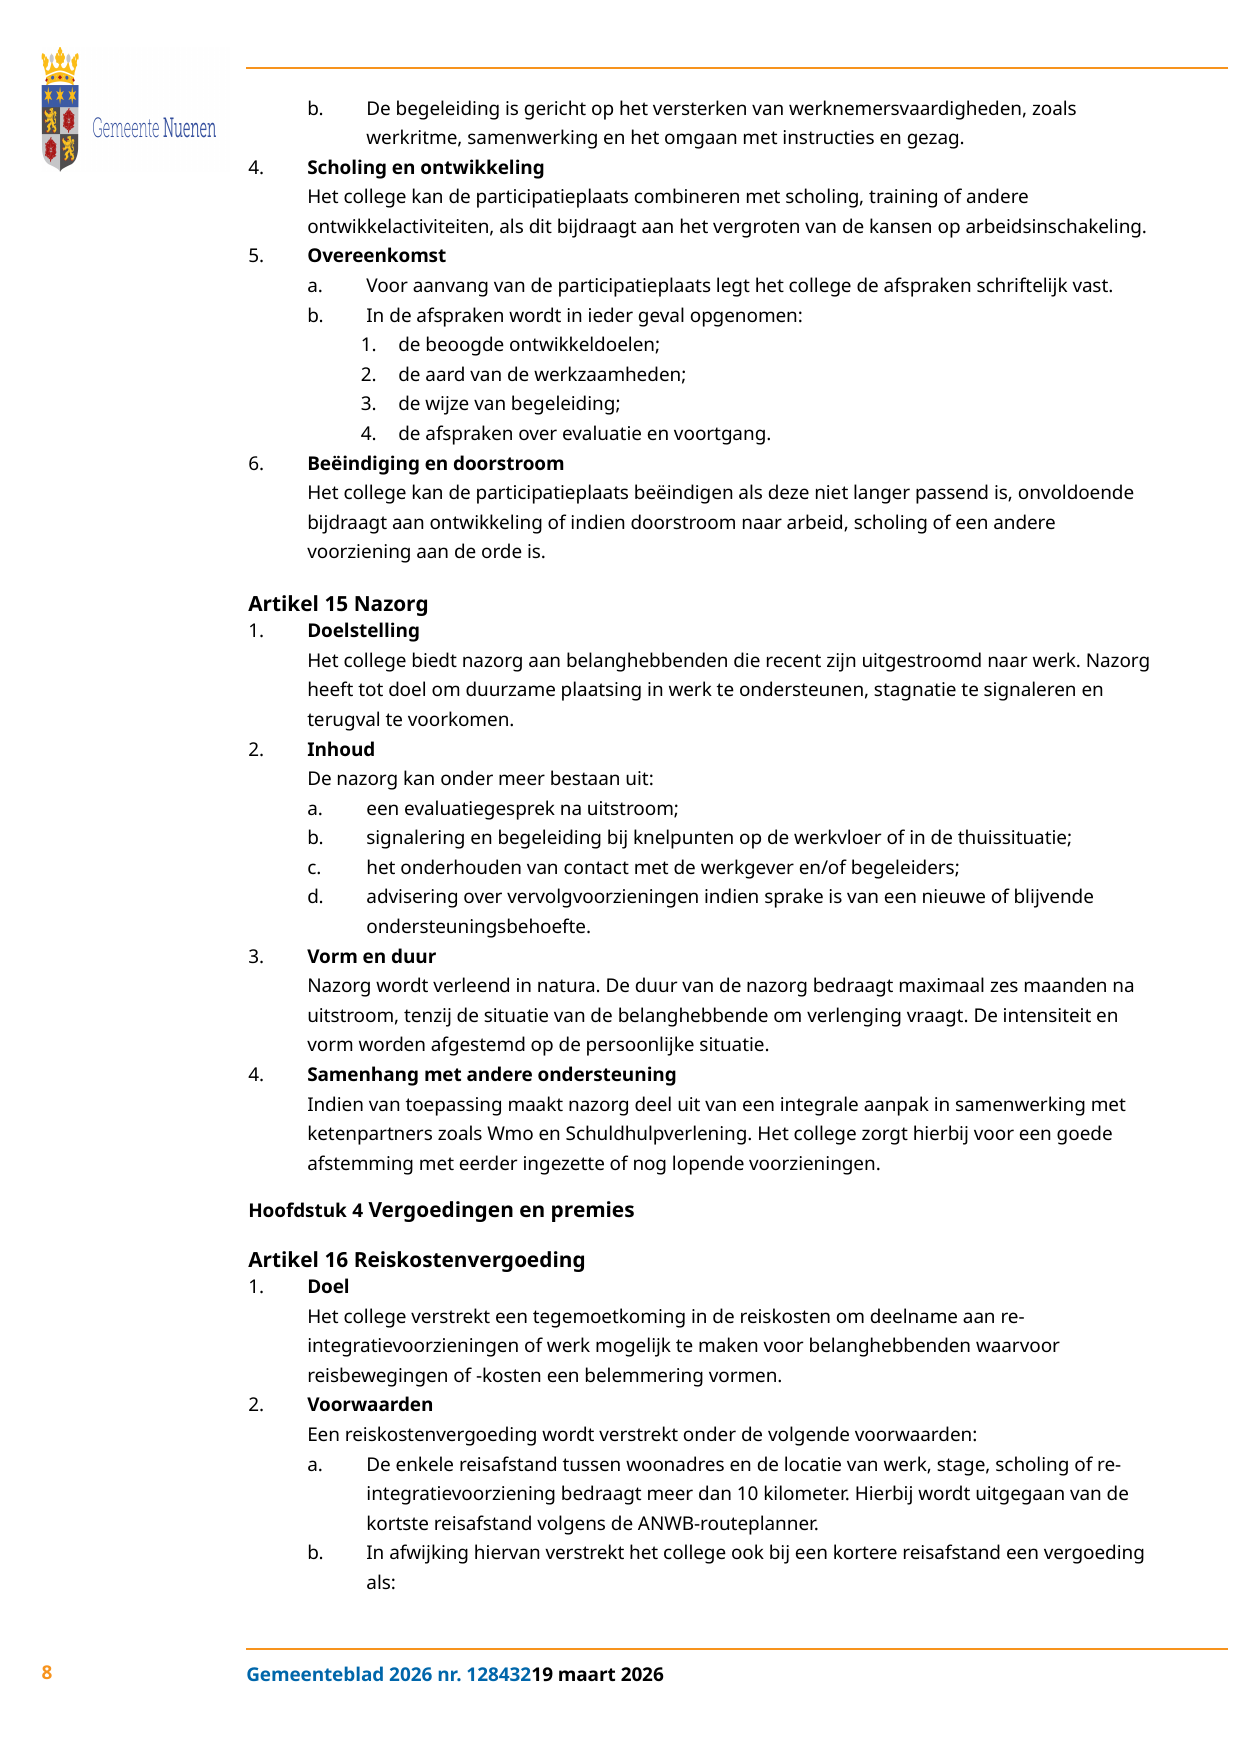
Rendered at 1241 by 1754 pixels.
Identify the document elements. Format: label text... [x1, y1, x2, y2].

list Indien van toepassing maakt nazorg deel uit van een integrale aanpak in samenwerking met ketenpartners zoals Wmo en Schuldhulpverlening. Het college zorgt hierbij voor een goede afstemming met eerder ingezette of nog lopende voorzieningen. [248, 1091, 1152, 1176]
list De begeleiding is gericht op het versterken van werknemersvaardigheden, zoals werkritme, samenwerking en het omgaan met instructies en gezag. [307, 95, 1152, 150]
list Beëindiging en doorstroom [248, 450, 1152, 476]
list het onderhouden van contact met de werkgever en/of begeleiders; [307, 854, 1152, 880]
list In de afspraken wordt in ieder geval opgenomen: [307, 302, 1152, 328]
list de aard van de werkzaamheden; [361, 361, 1152, 387]
list Het college kan de participatieplaats combineren met scholing, training of andere ontwikkelactiviteiten, als dit bijdraagt aan het vergroten van de kansen op arbeidsinschakeling. [248, 183, 1152, 239]
list Doelstelling [248, 617, 1152, 643]
text Artikel 16 Reiskostenvergoeding [248, 1245, 1152, 1273]
list Scholing en ontwikkeling [248, 154, 1152, 180]
list signalering en begeleiding bij knelpunten op de werkvloer of in de thuissituatie; [307, 824, 1152, 850]
list Voor aanvang van de participatieplaats legt het college de afspraken schriftelijk vast. [307, 272, 1152, 298]
list In afwijking hiervan verstrekt het college ook bij een kortere reisafstand een vergoeding als: [307, 1539, 1152, 1595]
list Inhoud [248, 736, 1152, 761]
list de beoogde ontwikkeldoelen; [361, 331, 1152, 357]
list Voorwaarden [248, 1392, 1152, 1417]
list de afspraken over evaluatie en voortgang. [361, 420, 1152, 446]
list De nazorg kan onder meer bestaan uit: [248, 765, 1152, 791]
list de wijze van begeleiding; [361, 391, 1152, 416]
list Samenhang met andere ondersteuning [248, 1061, 1152, 1087]
list advisering over vervolgvoorzieningen indien sprake is van een nieuwe of blijvende ondersteuningsbehoefte. [307, 884, 1152, 939]
list Vorm en duur [248, 943, 1152, 968]
list Het college kan de participatieplaats beëindigen als deze niet langer passend is, onvoldoende bijdraagt aan ontwikkeling of indien doorstroom naar arbeid, scholing of een andere voorziening aan de orde is. [248, 479, 1152, 564]
text Hoofdstuk 4 Vergoedingen en premies [248, 1196, 1152, 1224]
text Artikel 15 Nazorg [248, 589, 1152, 617]
list Een reiskostenvergoeding wordt verstrekt onder de volgende voorwaarden: [248, 1421, 1152, 1447]
picture [41, 47, 231, 172]
list De enkele reisafstand tussen woonadres en de locatie van werk, stage, scholing of re-integratievoorziening bedraagt meer dan 10 kilometer. Hierbij wordt uitgegaan van de kortste reisafstand volgens de ANWB-routeplanner. [307, 1451, 1152, 1536]
list Het college verstrekt een tegemoetkoming in de reiskosten om deelname aan re-integratievoorzieningen of werk mogelijk te maken voor belanghebbenden waarvoor reisbewegingen of -kosten een belemmering vormen. [248, 1303, 1152, 1388]
list Doel [248, 1273, 1152, 1299]
list Overeenkomst [248, 243, 1152, 268]
list Het college biedt nazorg aan belanghebbenden die recent zijn uitgestroomd naar werk. Nazorg heeft tot doel om duurzame plaatsing in werk te ondersteunen, stagnatie te signaleren en terugval te voorkomen. [248, 647, 1152, 732]
list Nazorg wordt verleend in natura. De duur van de nazorg bedraagt maximaal zes maanden na uitstroom, tenzij de situatie van de belanghebbende om verlenging vraagt. De intensiteit en vorm worden afgestemd op de persoonlijke situatie. [248, 972, 1152, 1057]
list een evaluatiegesprek na uitstroom; [307, 795, 1152, 821]
